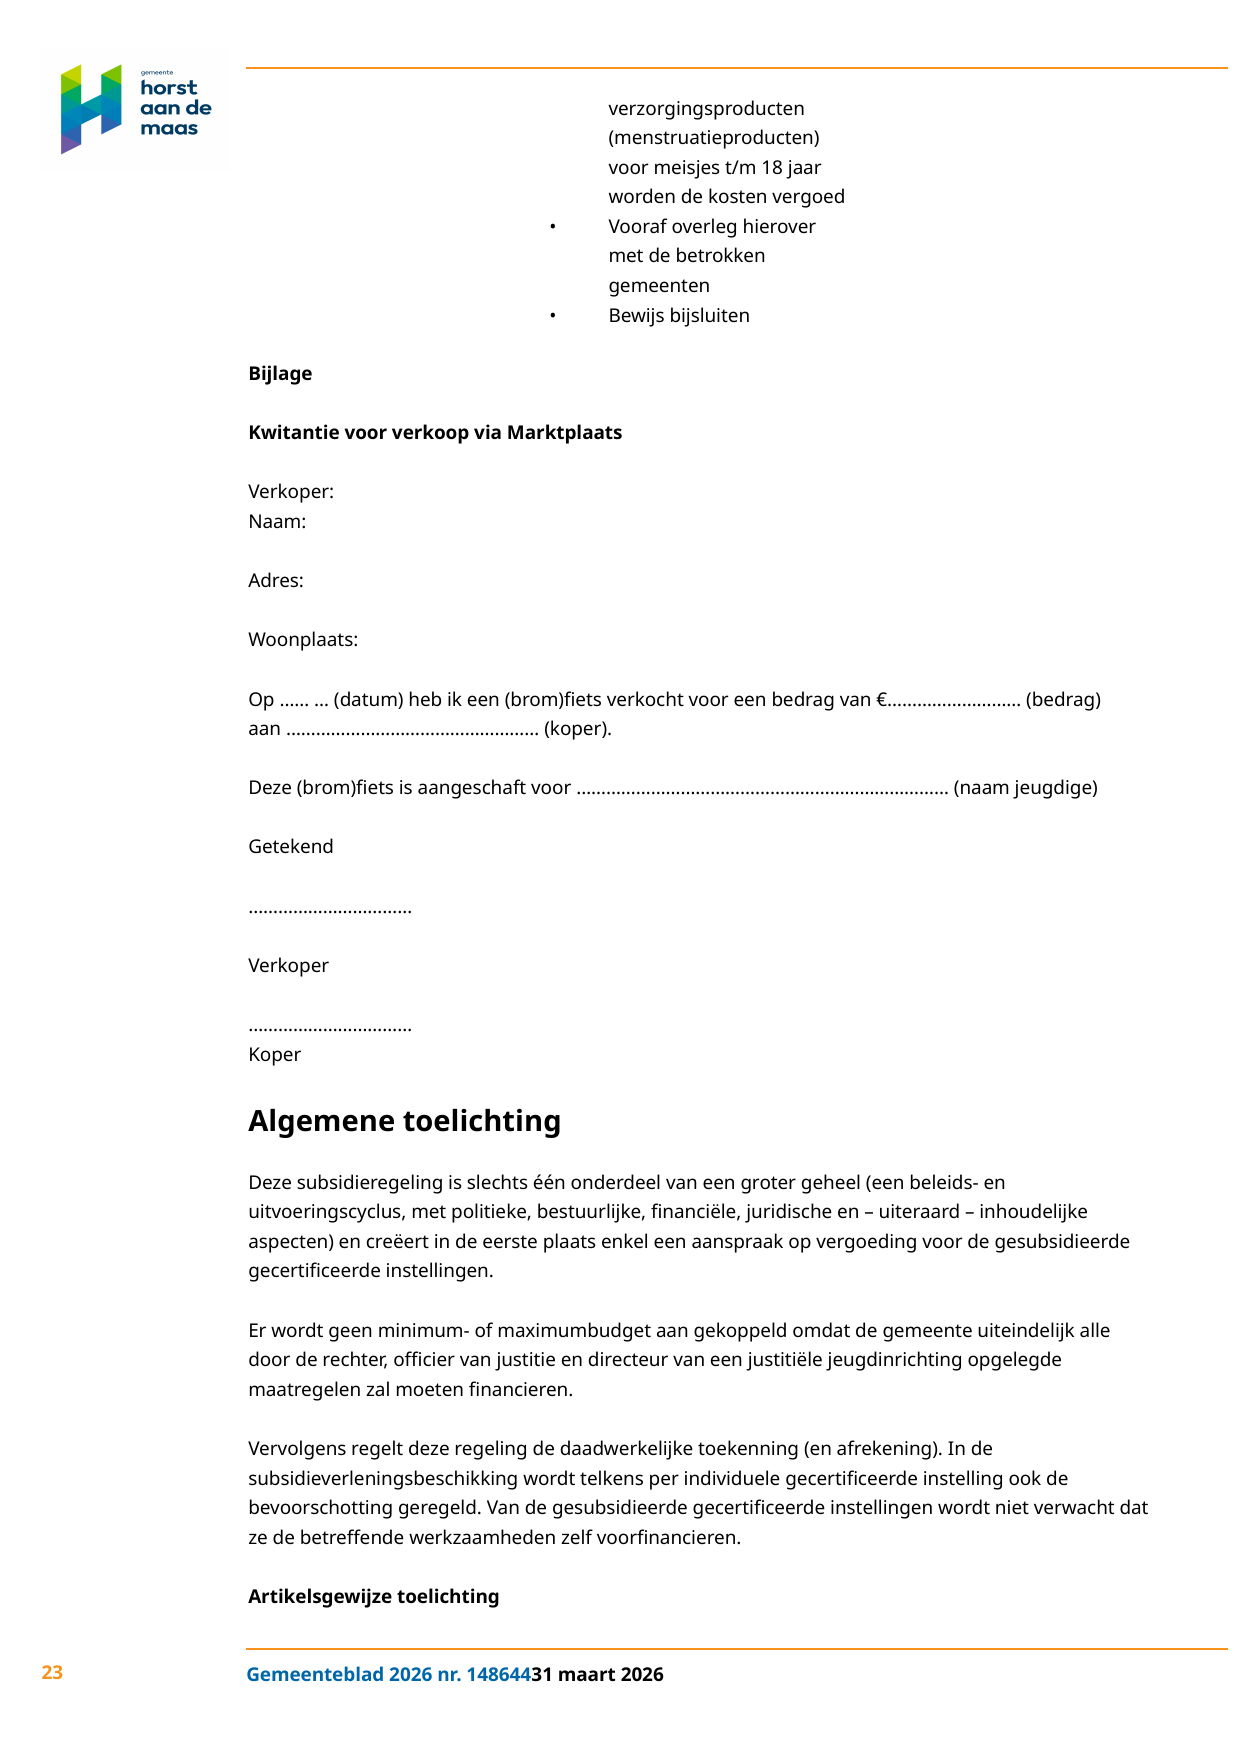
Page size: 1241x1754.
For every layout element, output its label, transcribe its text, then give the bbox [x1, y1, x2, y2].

text Verkoper [248, 952, 1152, 978]
text aan …………………………………………… (koper). [248, 715, 1152, 741]
text Koper [248, 1041, 1152, 1067]
text Op …… … (datum) heb ik een (brom)fiets verkocht voor een bedrag van €……………………… (bedrag) [248, 686, 1152, 712]
text …………………………… [248, 1011, 1152, 1037]
table_cell verzorgingsproducten (menstruatieproducten) voor meisjes t/m 18 jaar worden de kosten vergoed Vooraf overleg hierover met de betrokken gemeenten Bewijs bijsluiten [549, 95, 850, 328]
text Woonplaats: [248, 627, 1152, 652]
text Vervolgens regelt deze regeling de daadwerkelijke toekenning (en afrekening). In de subsidieverleningsbeschikking wordt telkens per individuele gecertificeerde instelling ook de bevoorschotting geregeld. Van de gesubsidieerde gecertificeerde instellingen wordt niet verwacht dat ze de betreffende werkzaamheden zelf voorfinancieren. [248, 1435, 1152, 1549]
text Adres: [248, 567, 1152, 593]
text Verkoper: [248, 479, 1152, 504]
text …………………………… [248, 893, 1152, 919]
picture [41, 47, 231, 172]
text Bijlage [248, 360, 1152, 386]
table_cell [248, 95, 549, 328]
text Algemene toelichting [248, 1100, 1152, 1140]
text Getekend [248, 834, 1152, 859]
table_cell [850, 95, 1152, 328]
text Naam: [248, 508, 1152, 534]
text Artikelsgewijze toelichting [248, 1583, 1152, 1609]
text Deze (brom)fiets is aangeschaft voor ………………………………………………………………… (naam jeugdige) [248, 774, 1152, 800]
text Kwitantie voor verkoop via Marktplaats [248, 419, 1152, 445]
text Er wordt geen minimum- of maximumbudget aan gekoppeld omdat de gemeente uiteindelijk alle door de rechter, officier van justitie en directeur van een justitiële jeugdinrichting opgelegde maatregelen zal moeten financieren. [248, 1317, 1152, 1402]
text Deze subsidieregeling is slechts één onderdeel van een groter geheel (een beleids- en uitvoeringscyclus, met politieke, bestuurlijke, financiële, juridische en – uiteraard – inhoudelijke aspecten) en creëert in de eerste plaats enkel een aanspraak op vergoeding voor de gesubsidieerde gecertificeerde instellingen. [248, 1169, 1152, 1283]
